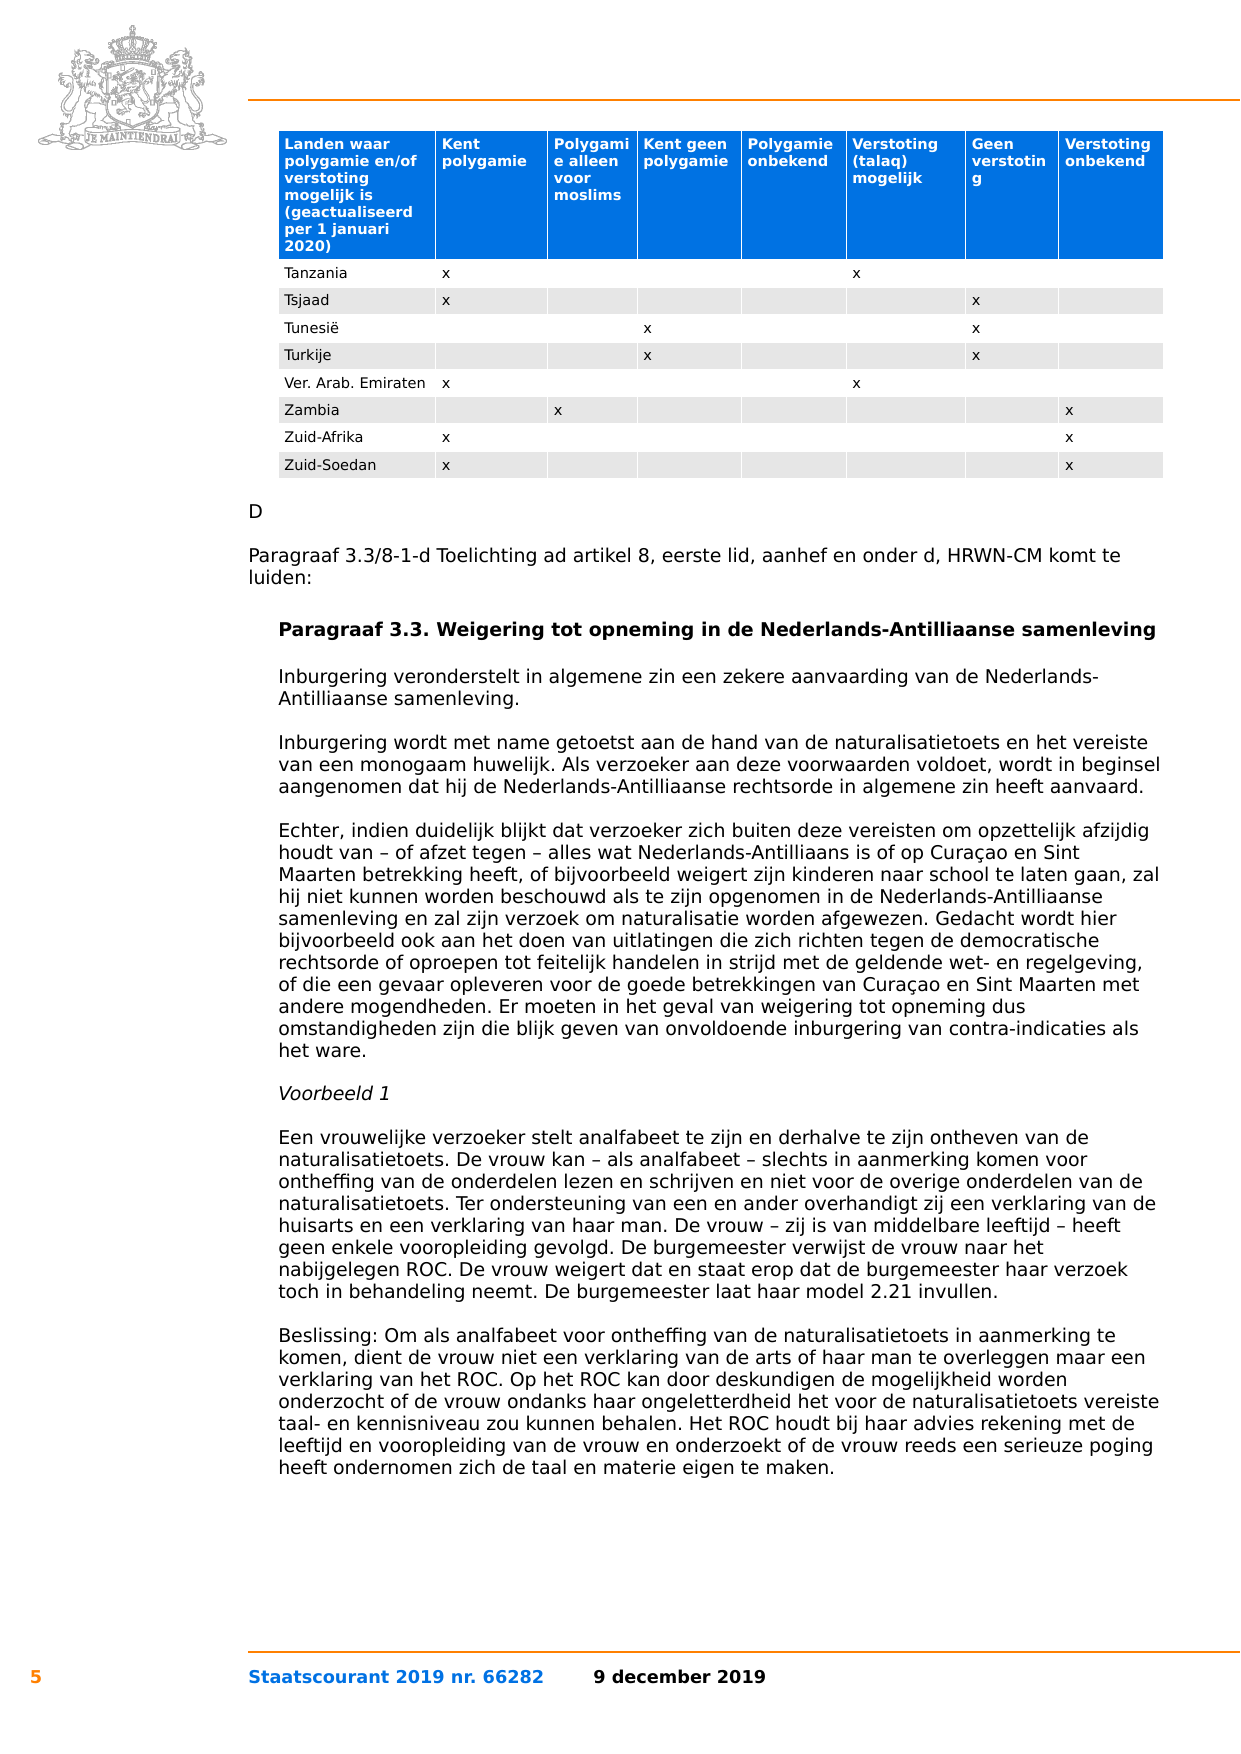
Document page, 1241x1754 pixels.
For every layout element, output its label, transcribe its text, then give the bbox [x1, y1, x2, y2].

text Inburgering wordt met name getoetst aan de hand van de naturalisatietoets en het vereiste van een monogaam huwelijk. Als verzoeker aan deze voorwaarden voldoet, wordt in beginsel aangenomen dat hij de Nederlands-Antilliaanse rechtsorde in algemene zin heeft aanvaard. [278, 732, 1163, 798]
table_header Kent geen polygamie [638, 131, 741, 259]
table_cell x [436, 452, 547, 478]
table_cell Ver. Arab. Emiraten [279, 370, 435, 396]
table_cell [548, 452, 637, 478]
table_cell [742, 452, 846, 478]
table_cell [436, 397, 547, 423]
text Een vrouwelijke verzoeker stelt analfabeet te zijn en derhalve te zijn ontheven van de naturalisatietoets. De vrouw kan – als analfabeet – slechts in aanmerking komen voor ontheffing van de onderdelen lezen en schrijven en niet voor de overige onderdelen van de naturalisatietoets. Ter ondersteuning van een en ander overhandigt zij een verklaring van de huisarts en een verklaring van haar man. De vrouw – zij is van middelbare leeftijd – heeft geen enkele vooropleiding gevolgd. De burgemeester verwijst de vrouw naar het nabijgelegen ROC. De vrouw weigert dat en staat erop dat de burgemeester haar verzoek toch in behandeling neemt. De burgemeester laat haar model 2.21 invullen. [278, 1127, 1163, 1303]
table_cell [742, 370, 846, 396]
table_cell [847, 315, 965, 341]
table_cell [966, 452, 1058, 478]
table_cell [638, 425, 741, 451]
table_cell [742, 288, 846, 314]
table_cell [638, 260, 741, 287]
table_cell [548, 260, 637, 287]
table_cell x [436, 288, 547, 314]
table_cell [966, 260, 1058, 287]
table_cell [638, 370, 741, 396]
text Beslissing: Om als analfabeet voor ontheffing van de naturalisatietoets in aanmerking te komen, dient de vrouw niet een verklaring van de arts of haar man te overleggen maar een verklaring van het ROC. Op het ROC kan door deskundigen de mogelijkheid worden onderzocht of de vrouw ondanks haar ongeletterdheid het voor de naturalisatietoets vereiste taal- en kennisniveau zou kunnen behalen. Het ROC houdt bij haar advies rekening met de leeftijd en vooropleiding van de vrouw en onderzoekt of de vrouw reeds een serieuze poging heeft ondernomen zich de taal en materie eigen te maken. [278, 1325, 1163, 1479]
table_cell [436, 315, 547, 341]
subtitle Voorbeeld 1 [278, 1083, 1163, 1105]
table_header Kent polygamie [436, 131, 547, 259]
text Inburgering veronderstelt in algemene zin een zekere aanvaarding van de Nederlands-Antilliaanse samenleving. [278, 666, 1163, 710]
table_cell [548, 425, 637, 451]
table_cell [742, 343, 846, 369]
table_cell [966, 425, 1058, 451]
table_cell x [436, 260, 547, 287]
table_cell Zuid-Soedan [279, 452, 435, 478]
table_cell x [436, 370, 547, 396]
table_header Verstoting (talaq) mogelijk [847, 131, 965, 259]
table_cell [1059, 343, 1163, 369]
subtitle Paragraaf 3.3. Weigering tot opneming in de Nederlands-Antilliaanse samenleving [278, 619, 1163, 641]
table_cell [847, 343, 965, 369]
table_cell [1059, 260, 1163, 287]
table_cell [548, 370, 637, 396]
table_cell [548, 288, 637, 314]
table_cell [548, 315, 637, 341]
table_cell [742, 260, 846, 287]
table_header Polygamie alleen voor moslims [548, 131, 637, 259]
table_cell [1059, 288, 1163, 314]
table_cell [1059, 315, 1163, 341]
table_cell [638, 452, 741, 478]
table_cell [742, 397, 846, 423]
table_cell [436, 343, 547, 369]
table_cell [548, 343, 637, 369]
picture [38, 25, 227, 150]
table_cell [966, 370, 1058, 396]
table_cell [847, 397, 965, 423]
table_cell x [847, 370, 965, 396]
table_cell x [966, 288, 1058, 314]
table_cell x [638, 315, 741, 341]
table_header Landen waar polygamie en/of verstoting mogelijk is (geactualiseerd per 1 januari 2020) [279, 131, 435, 259]
table_cell [1059, 370, 1163, 396]
table_cell [638, 397, 741, 423]
table_cell [966, 397, 1058, 423]
table_cell Tunesië [279, 315, 435, 341]
table_cell Turkije [279, 343, 435, 369]
table_cell [742, 425, 846, 451]
table_cell Zambia [279, 397, 435, 423]
table_cell Tsjaad [279, 288, 435, 314]
table_cell x [1059, 397, 1163, 423]
table_cell x [548, 397, 637, 423]
text D [248, 501, 1163, 523]
table_cell [847, 452, 965, 478]
table_cell [847, 425, 965, 451]
table_cell x [847, 260, 965, 287]
text Paragraaf 3.3/8-1-d Toelichting ad artikel 8, eerste lid, aanhef en onder d, HRWN-CM komt te luiden: [248, 545, 1163, 589]
table_cell x [638, 343, 741, 369]
text Echter, indien duidelijk blijkt dat verzoeker zich buiten deze vereisten om opzettelijk afzijdig houdt van – of afzet tegen – alles wat Nederlands-Antilliaans is of op Curaçao en Sint Maarten betrekking heeft, of bijvoorbeeld weigert zijn kinderen naar school te laten gaan, zal hij niet kunnen worden beschouwd als te zijn opgenomen in de Nederlands-Antilliaanse samenleving en zal zijn verzoek om naturalisatie worden afgewezen. Gedacht wordt hier bijvoorbeeld ook aan het doen van uitlatingen die zich richten tegen de democratische rechtsorde of oproepen tot feitelijk handelen in strijd met de geldende wet- en regelgeving, of die een gevaar opleveren voor de goede betrekkingen van Curaçao en Sint Maarten met andere mogendheden. Er moeten in het geval van weigering tot opneming dus omstandigheden zijn die blijk geven van onvoldoende inburgering van contra-indicaties als het ware. [278, 820, 1163, 1061]
table_cell Tanzania [279, 260, 435, 287]
table_cell Zuid-Afrika [279, 425, 435, 451]
table_cell x [1059, 452, 1163, 478]
table_cell [847, 288, 965, 314]
table_header Verstoting onbekend [1059, 131, 1163, 259]
table_header Geen verstoting [966, 131, 1058, 259]
table_cell [638, 288, 741, 314]
table_cell x [1059, 425, 1163, 451]
table_cell x [966, 343, 1058, 369]
table_cell x [966, 315, 1058, 341]
table_header Polygamie onbekend [742, 131, 846, 259]
table_cell x [436, 425, 547, 451]
table_cell [742, 315, 846, 341]
